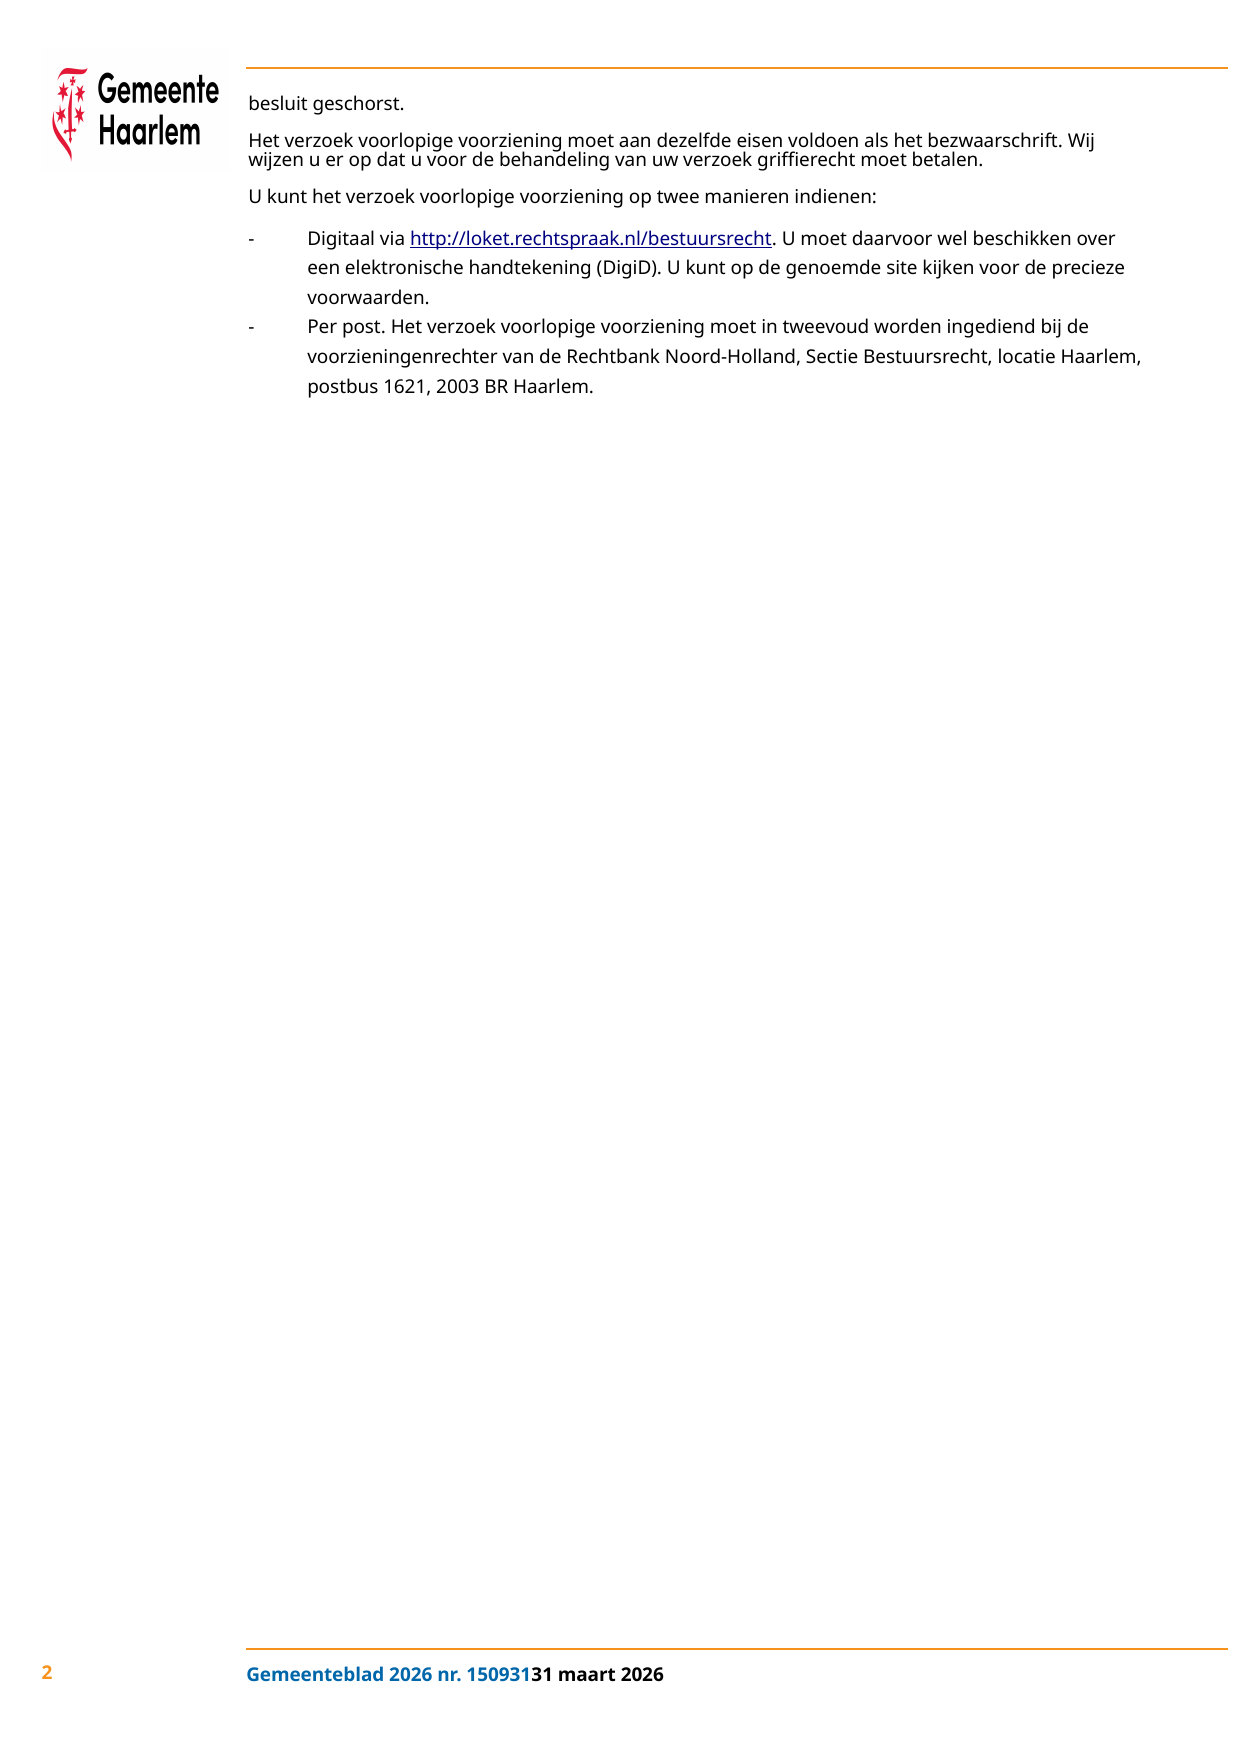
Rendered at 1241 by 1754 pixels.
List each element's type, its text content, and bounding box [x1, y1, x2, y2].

list Digitaal via http://loket.rechtspraak.nl/bestuursrecht. U moet daarvoor wel beschikken over een elektronische handtekening (DigiD). U kunt op de genoemde site kijken voor de precieze voorwaarden. [248, 225, 1152, 310]
picture [41, 47, 231, 172]
list Per post. Het verzoek voorlopige voorziening moet in tweevoud worden ingediend bij de voorzieningenrechter van de Rechtbank Noord-Holland, Sectie Bestuursrecht, locatie Haarlem, postbus 1621, 2003 BR Haarlem. [248, 314, 1152, 399]
text Het verzoek voorlopige voorziening moet aan dezelfde eisen voldoen als het bezwaarschrift. Wij wijzen u er op dat u voor de behandeling van uw verzoek griffierecht moet betalen. [248, 132, 1152, 170]
text besluit geschorst. [248, 95, 1152, 114]
text U kunt het verzoek voorlopige voorziening op twee manieren indienen: [248, 188, 1152, 207]
